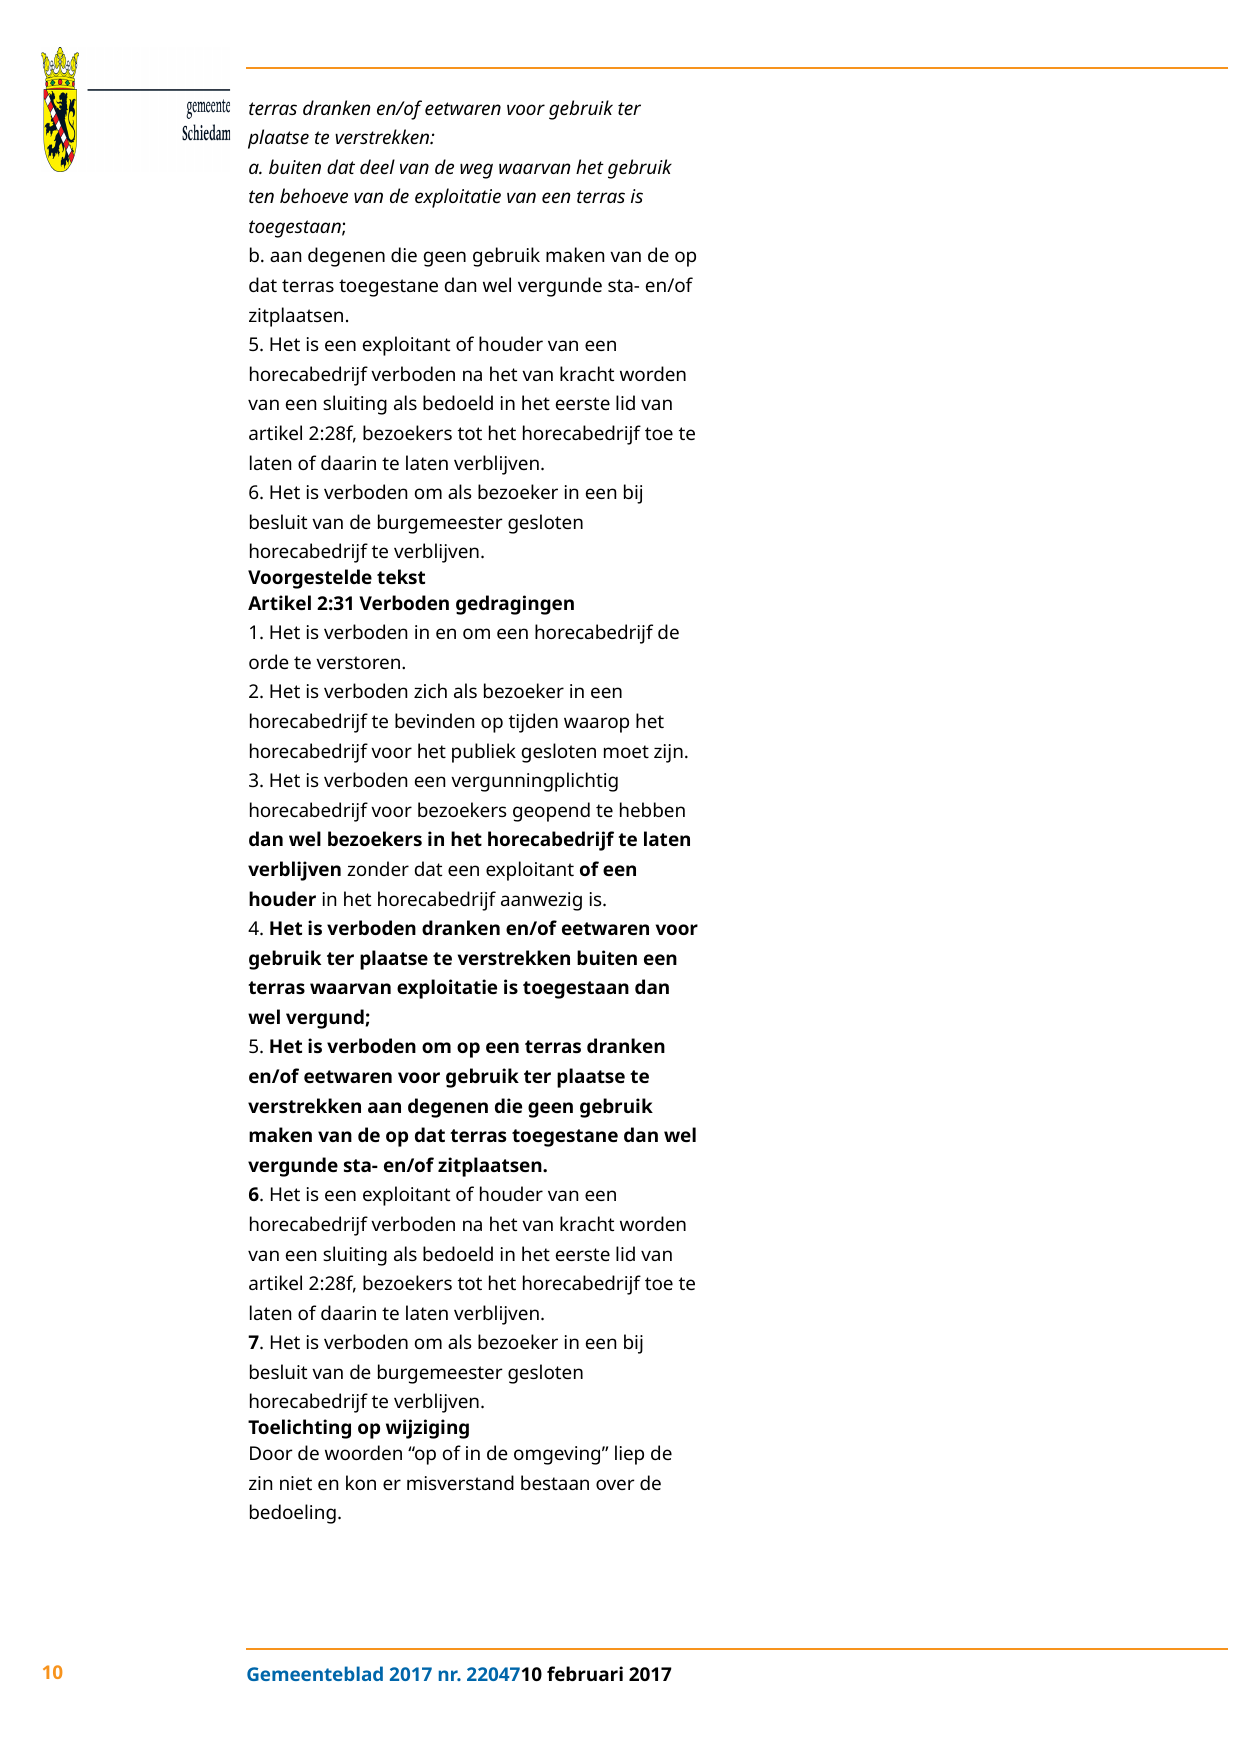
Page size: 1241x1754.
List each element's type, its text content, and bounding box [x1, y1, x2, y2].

table_cell [700, 564, 1152, 590]
table_cell Toelichting op wijziging [248, 1415, 700, 1440]
table_cell Door de woorden “op of in de omgeving” liep de zin niet en kon er misverstand bestaan over de bedoeling. [248, 1440, 700, 1555]
table_cell Artikel 2:31 Verboden gedragingen 1. Het is verboden in en om een horecabedrijf de orde te verstoren. 2. Het is verboden zich als bezoeker in een horecabedrijf te bevinden op tijden waarop het horecabedrijf voor het publiek gesloten moet zijn. 3. Het is verboden een vergunningplichtig horecabedrijf voor bezoekers geopend te hebben dan wel bezoekers in het horecabedrijf te laten verblijven zonder dat een exploitant of een houder in het horecabedrijf aanwezig is. 4. Het is verboden dranken en/of eetwaren voor gebruik ter plaatse te verstrekken buiten een terras waarvan exploitatie is toegestaan dan wel vergund; 5. Het is verboden om op een terras dranken en/of eetwaren voor gebruik ter plaatse te verstrekken aan degenen die geen gebruik maken van de op dat terras toegestane dan wel vergunde sta- en/of zitplaatsen. 6. Het is een exploitant of houder van een horecabedrijf verboden na het van kracht worden van een sluiting als bedoeld in het eerste lid van artikel 2:28f, bezoekers tot het horecabedrijf toe te laten of daarin te laten verblijven. 7. Het is verboden om als bezoeker in een bij besluit van de burgemeester gesloten horecabedrijf te verblijven. [248, 590, 700, 1414]
table_cell Voorgestelde tekst [248, 564, 700, 590]
picture [41, 47, 231, 172]
table_cell terras dranken en/of eetwaren voor gebruik ter plaatse te verstrekken: a. buiten dat deel van de weg waarvan het gebruik ten behoeve van de exploitatie van een terras is toegestaan; b. aan degenen die geen gebruik maken van de op dat terras toegestane dan wel vergunde sta- en/of zitplaatsen. 5. Het is een exploitant of houder van een horecabedrijf verboden na het van kracht worden van een sluiting als bedoeld in het eerste lid van artikel 2:28f, bezoekers tot het horecabedrijf toe te laten of daarin te laten verblijven. 6. Het is verboden om als bezoeker in een bij besluit van de burgemeester gesloten horecabedrijf te verblijven. [248, 95, 700, 564]
